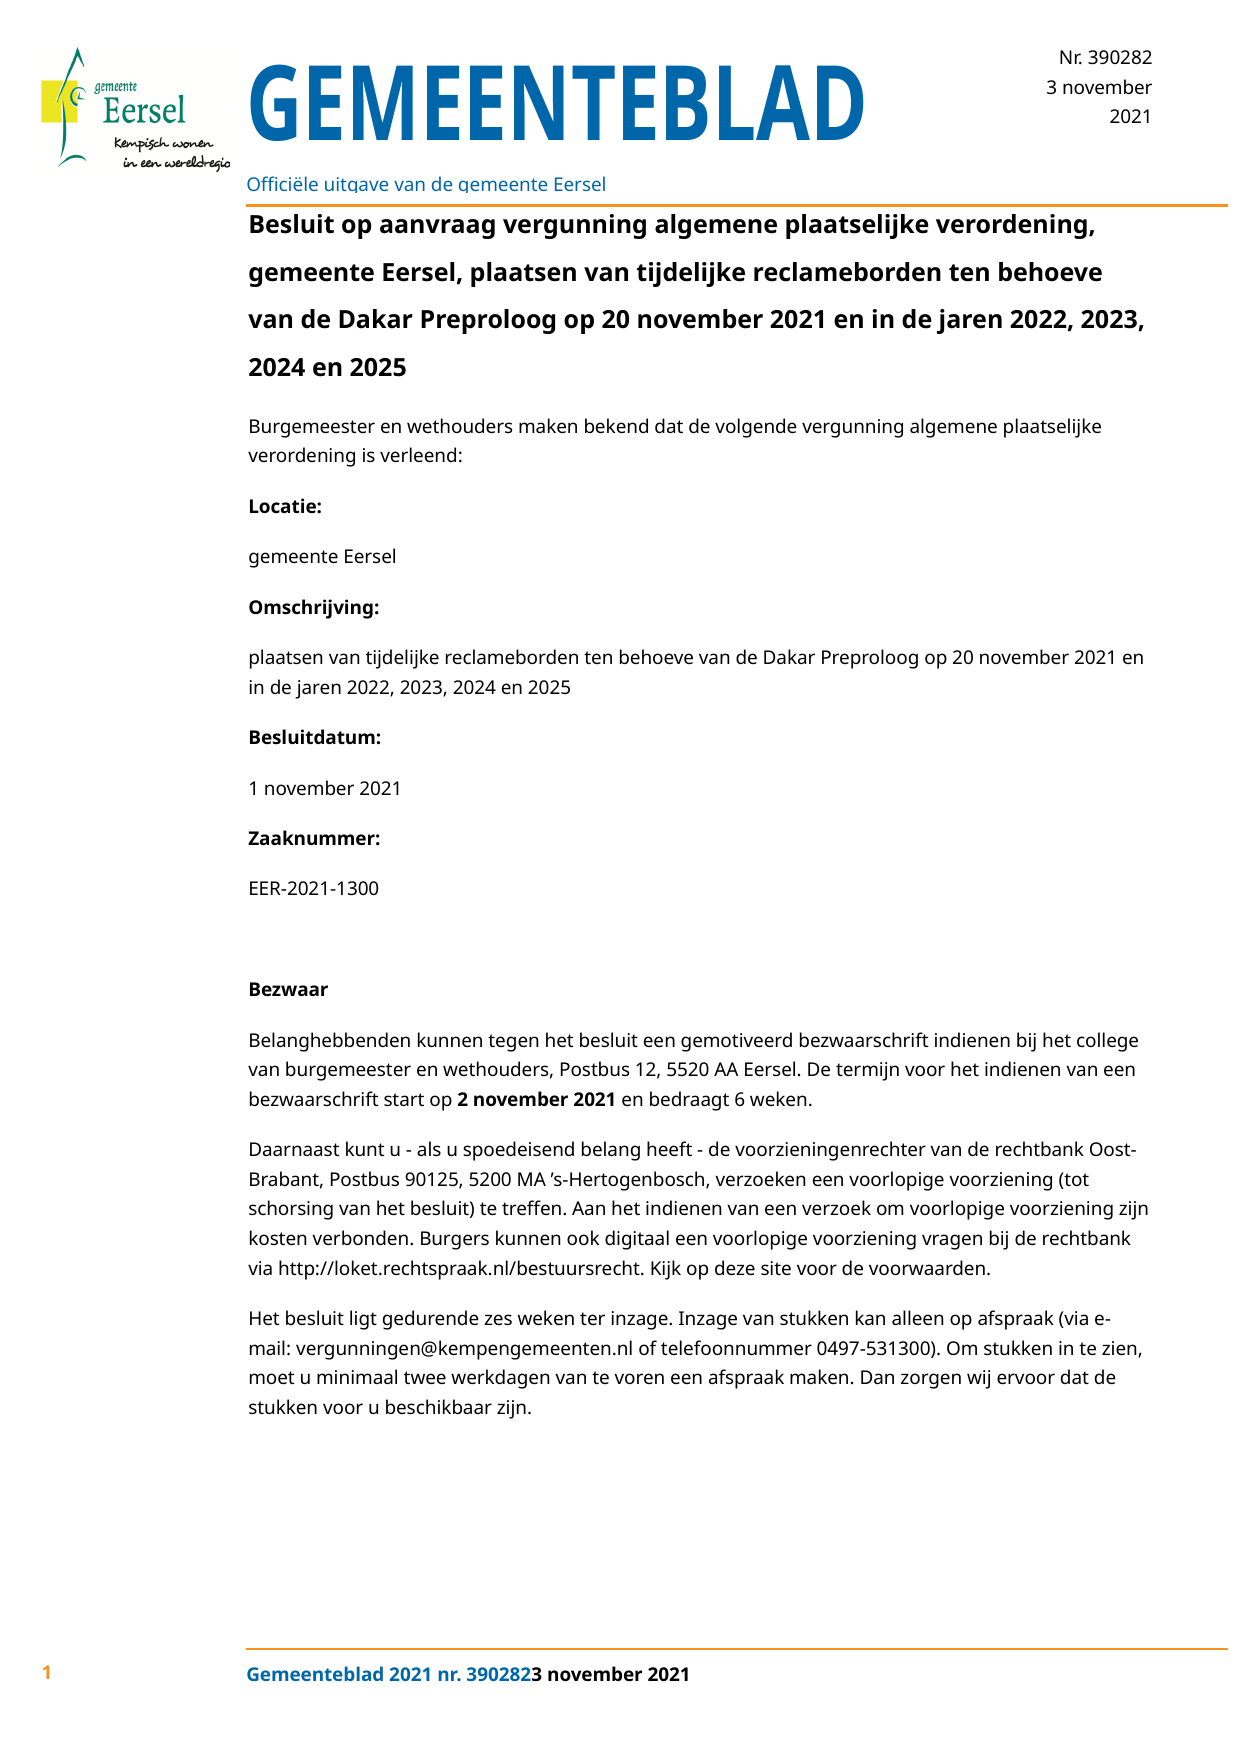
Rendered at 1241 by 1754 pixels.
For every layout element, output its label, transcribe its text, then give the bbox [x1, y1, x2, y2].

text Omschrijving: [248, 594, 1152, 620]
text plaatsen van tijdelijke reclameborden ten behoeve van de Dakar Preproloog op 20 november 2021 en in de jaren 2022, 2023, 2024 en 2025 [248, 644, 1152, 700]
text Besluitdatum: [248, 724, 1152, 750]
text 1 november 2021 [248, 775, 1152, 801]
text Daarnaast kunt u - als u spoedeisend belang heeft - de voorzieningenrechter van de rechtbank Oost-Brabant, Postbus 90125, 5200 MA ’s-Hertogenbosch, verzoeken een voorlopige voorziening (tot schorsing van het besluit) te treffen. Aan het indienen van een verzoek om voorlopige voorziening zijn kosten verbonden. Burgers kunnen ook digitaal een voorlopige voorziening vragen bij de rechtbank via http://loket.rechtspraak.nl/bestuursrecht. Kijk op deze site voor de voorwaarden. [248, 1136, 1152, 1281]
text Locatie: [248, 493, 1152, 519]
text EER-2021-1300 [248, 876, 1152, 901]
text Zaaknummer: [248, 825, 1152, 851]
text Besluit op aanvraag vergunning algemene plaatselijke verordening, gemeente Eersel, plaatsen van tijdelijke reclameborden ten behoeve van de Dakar Preproloog op 20 november 2021 en in de jaren 2022, 2023, 2024 en 2025 [248, 207, 1152, 384]
text gemeente Eersel [248, 543, 1152, 569]
picture [41, 47, 231, 172]
text Burgemeester en wethouders maken bekend dat de volgende vergunning algemene plaatselijke verordening is verleend: [248, 413, 1152, 468]
text Het besluit ligt gedurende zes weken ter inzage. Inzage van stukken kan alleen op afspraak (via e-mail: vergunningen@kempengemeenten.nl of telefoonnummer 0497-531300). Om stukken in te zien, moet u minimaal twee werkdagen van te voren een afspraak maken. Dan zorgen wij ervoor dat de stukken voor u beschikbaar zijn. [248, 1305, 1152, 1420]
text Belanghebbenden kunnen tegen het besluit een gemotiveerd bezwaarschrift indienen bij het college van burgemeester en wethouders, Postbus 12, 5520 AA Eersel. De termijn voor het indienen van een bezwaarschrift start op 2 november 2021 en bedraagt 6 weken. [248, 1027, 1152, 1112]
text Bezwaar [248, 976, 1152, 1002]
